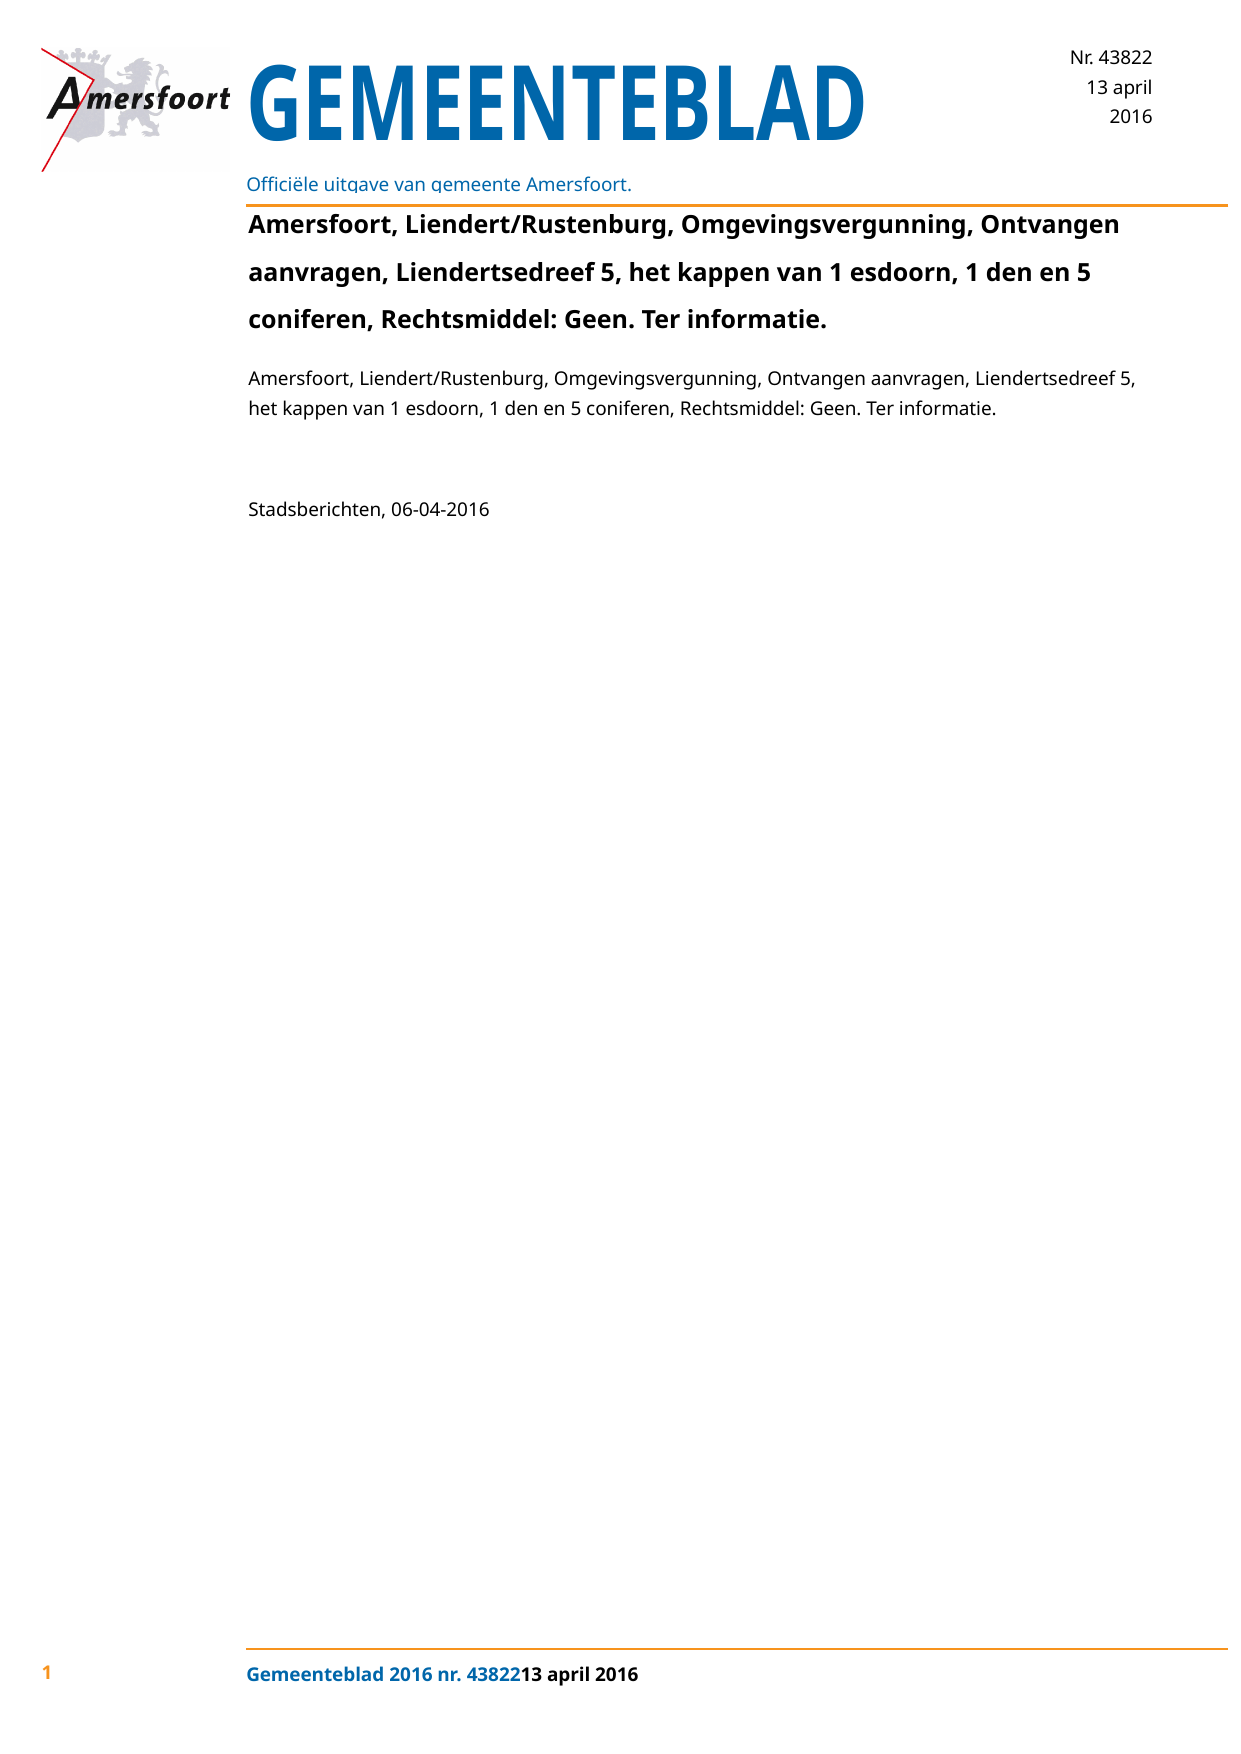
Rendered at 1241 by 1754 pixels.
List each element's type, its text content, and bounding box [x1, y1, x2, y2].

text Stadsberichten, 06-04-2016 [248, 496, 1152, 522]
text Amersfoort, Liendert/Rustenburg, Omgevingsvergunning, Ontvangen aanvragen, Liendertsedreef 5, het kappen van 1 esdoorn, 1 den en 5 coniferen, Rechtsmiddel: Geen. Ter informatie. [248, 366, 1152, 421]
picture [41, 47, 231, 172]
text Amersfoort, Liendert/Rustenburg, Omgevingsvergunning, Ontvangen aanvragen, Liendertsedreef 5, het kappen van 1 esdoorn, 1 den en 5 coniferen, Rechtsmiddel: Geen. Ter informatie. [248, 207, 1152, 336]
